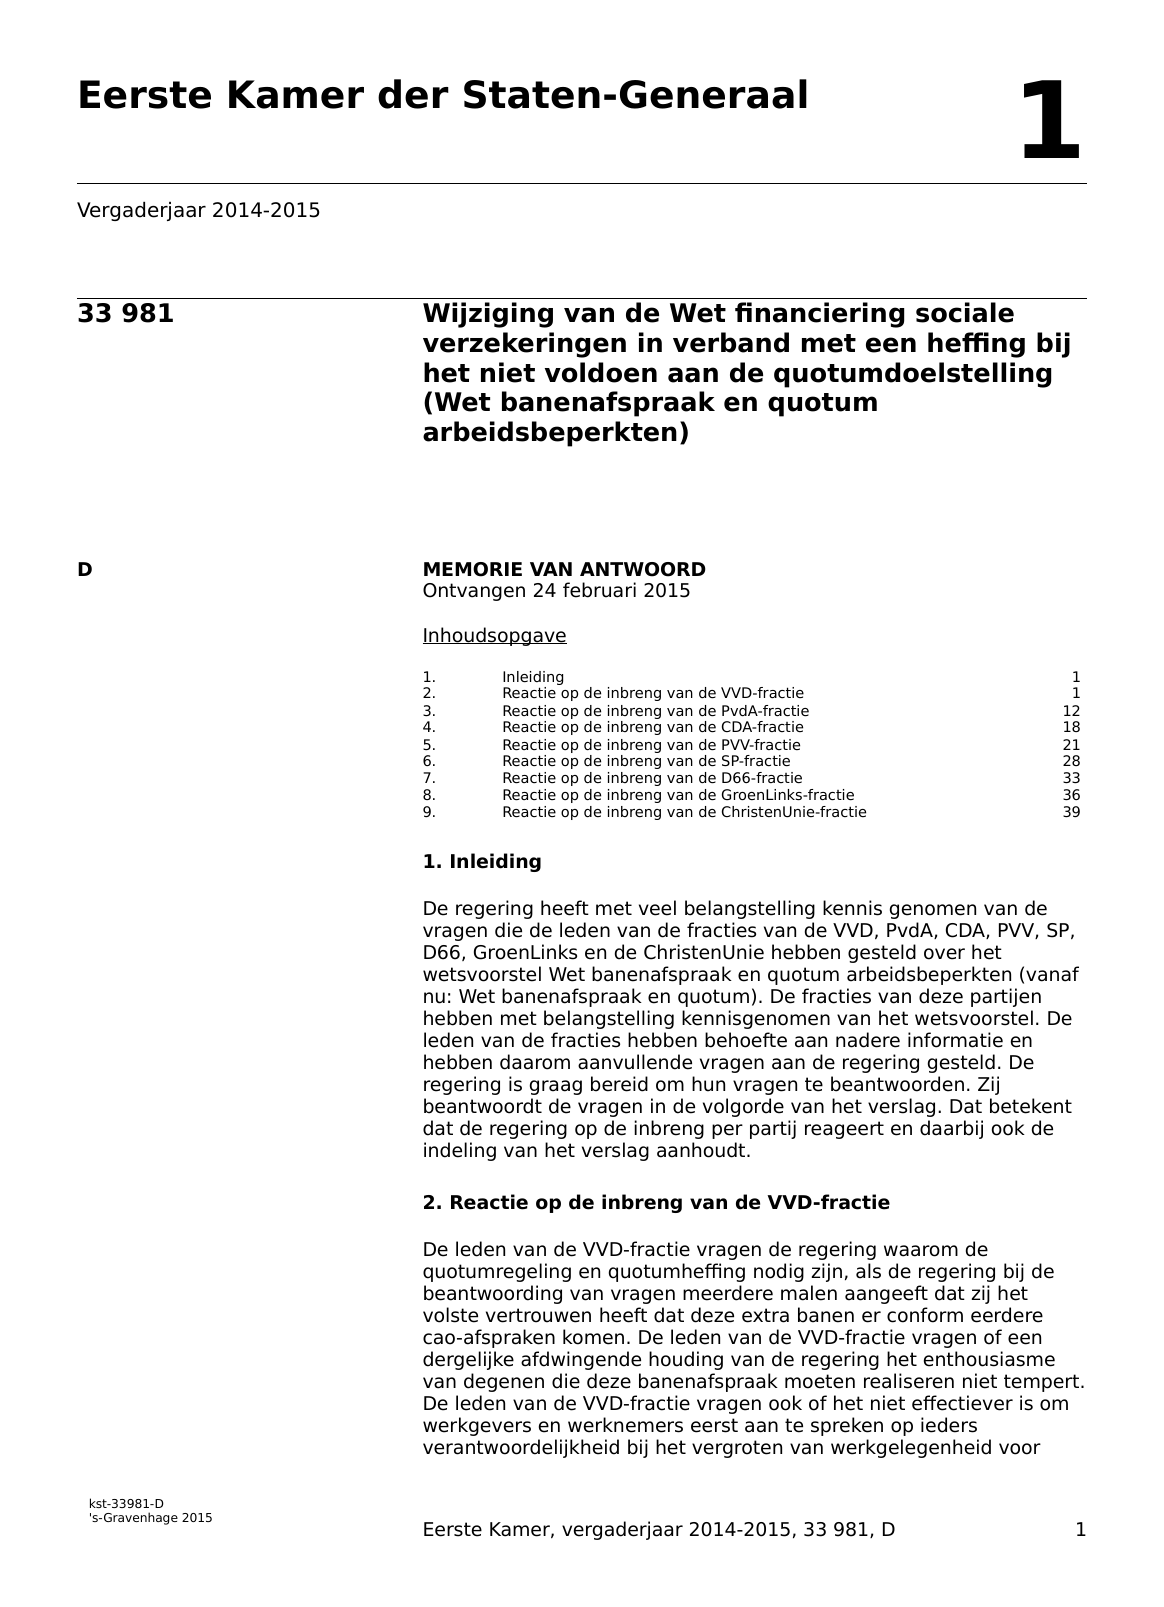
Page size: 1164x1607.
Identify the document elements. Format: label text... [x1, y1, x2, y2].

table_cell Reactie op de inbreng van de SP-fractie [496, 753, 1028, 770]
table_cell 28 [1028, 753, 1087, 770]
table_header 1 [1028, 669, 1087, 685]
table_cell 18 [1028, 719, 1087, 736]
table_cell Reactie op de inbreng van de PVV-fractie [496, 736, 1028, 753]
table_header Eerste Kamer der Staten-Generaal [77, 59, 886, 183]
text De regering heeft met veel belangstelling kennis genomen van de vragen die de leden van de fracties van de VVD, PvdA, CDA, PVV, SP, D66, GroenLinks en de ChristenUnie hebben gesteld over het wetsvoorstel Wet banenafspraak en quotum arbeidsbeperkten (vanaf nu: Wet banenafspraak en quotum). De fracties van deze partijen hebben met belangstelling kennisgenomen van het wetsvoorstel. De leden van de fracties hebben behoefte aan nadere informatie en hebben daarom aanvullende vragen aan de regering gesteld. De regering is graag bereid om hun vragen te beantwoorden. Zij beantwoordt de vragen in de volgorde van het verslag. Dat betekent dat de regering op de inbreng per partij reageert en daarbij ook de indeling van het verslag aanhoudt. [422, 898, 1087, 1162]
table_cell Reactie op de inbreng van de D66-fractie [496, 770, 1028, 787]
table_cell Reactie op de inbreng van de CDA-fractie [496, 719, 1028, 736]
text 's-Gravenhage 2015 [88, 1511, 323, 1525]
table_cell 6. [422, 753, 496, 770]
table_cell 33 [1028, 770, 1087, 787]
table_cell 2. [422, 685, 496, 702]
subtitle D MEMORIE VAN ANTWOORD [77, 558, 1087, 580]
table_cell Reactie op de inbreng van de PvdA-fractie [496, 703, 1028, 719]
table_cell Vergaderjaar 2014-2015 [77, 184, 1087, 298]
text kst-33981-D [88, 1497, 323, 1511]
table_cell 1 [1028, 685, 1087, 702]
table_cell Reactie op de inbreng van de VVD-fractie [496, 685, 1028, 702]
table_cell 4. [422, 719, 496, 736]
table_cell 39 [1028, 804, 1087, 821]
table_cell Reactie op de inbreng van de GroenLinks-fractie [496, 787, 1028, 804]
subtitle 1. Inleiding [422, 851, 1087, 873]
subtitle Inhoudsopgave [422, 624, 1087, 647]
table_cell 5. [422, 736, 496, 753]
table_cell 36 [1028, 787, 1087, 804]
table_header Inleiding [496, 669, 1028, 685]
table_cell 12 [1028, 703, 1087, 719]
table_cell 7. [422, 770, 496, 787]
table_cell 21 [1028, 736, 1087, 753]
table_cell 8. [422, 787, 496, 804]
table_cell 3. [422, 703, 496, 719]
text De leden van de VVD-fractie vragen de regering waarom de quotumregeling en quotumheffing nodig zijn, als de regering bij de beantwoording van vragen meerdere malen aangeeft dat zij het volste vertrouwen heeft dat deze extra banen er conform eerdere cao-afspraken komen. De leden van de VVD-fractie vragen of een dergelijke afdwingende houding van de regering het enthousiasme van degenen die deze banenafspraak moeten realiseren niet tempert. De leden van de VVD-fractie vragen ook of het niet effectiever is om werkgevers en werknemers eerst aan te spreken op ieders verantwoordelijkheid bij het vergroten van werkgelegenheid voor [422, 1239, 1087, 1459]
subtitle 33 981 Wijziging van de Wet financiering sociale verzekeringen in verband met een heffing bij het niet voldoen aan de quotumdoelstelling (Wet banenafspraak en quotum arbeidsbeperkten) [77, 299, 1087, 447]
table_header 1. [422, 669, 496, 685]
text Ontvangen 24 februari 2015 [422, 580, 1087, 602]
table_cell 9. [422, 804, 496, 821]
table_header 1 [886, 59, 1087, 183]
subtitle 2. Reactie op de inbreng van de VVD-fractie [422, 1192, 1087, 1214]
table_cell Reactie op de inbreng van de ChristenUnie-fractie [496, 804, 1028, 821]
